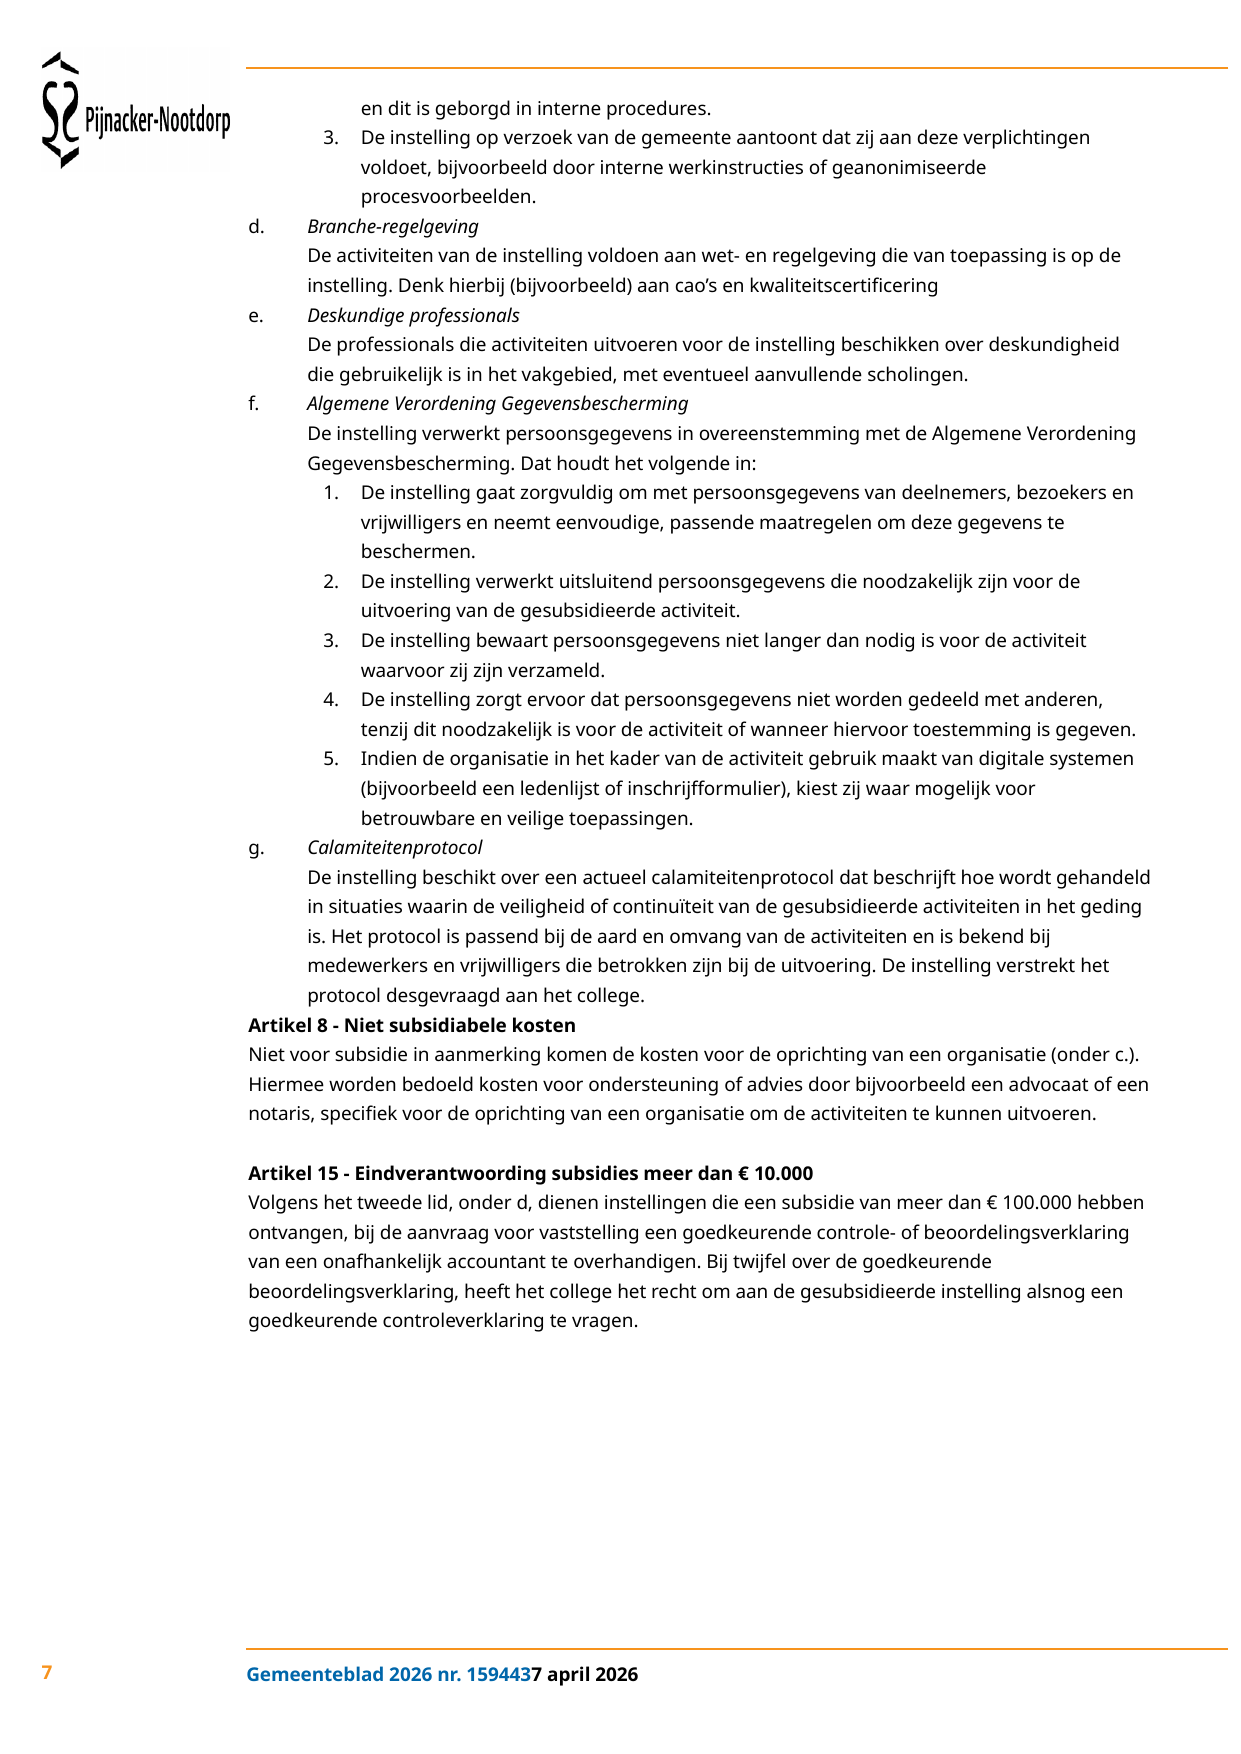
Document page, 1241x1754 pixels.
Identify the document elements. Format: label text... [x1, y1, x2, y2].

list De professionals die activiteiten uitvoeren voor de instelling beschikken over deskundigheid die gebruikelijk is in het vakgebied, met eventueel aanvullende scholingen. [248, 331, 1152, 387]
list Algemene Verordening Gegevensbescherming [248, 391, 1152, 416]
picture [41, 47, 231, 172]
list De instelling zorgt ervoor dat persoonsgegevens niet worden gedeeld met anderen, tenzij dit noodzakelijk is voor de activiteit of wanneer hiervoor toestemming is gegeven. [323, 686, 1152, 742]
text Niet voor subsidie in aanmerking komen de kosten voor de oprichting van een organisatie (onder c.). Hiermee worden bedoeld kosten voor ondersteuning of advies door bijvoorbeeld een advocaat of een notaris, specifiek voor de oprichting van een organisatie om de activiteiten te kunnen uitvoeren. [248, 1041, 1152, 1126]
list De instelling gaat zorgvuldig om met persoonsgegevens van deelnemers, bezoekers en vrijwilligers en neemt eenvoudige, passende maatregelen om deze gegevens te beschermen. [323, 479, 1152, 564]
list De instelling op verzoek van de gemeente aantoont dat zij aan deze verplichtingen voldoet, bijvoorbeeld door interne werkinstructies of geanonimiseerde procesvoorbeelden. [323, 124, 1152, 209]
text Volgens het tweede lid, onder d, dienen instellingen die een subsidie van meer dan € 100.000 hebben ontvangen, bij de aanvraag voor vaststelling een goedkeurende controle- of beoordelingsverklaring van een onafhankelijk accountant te overhandigen. Bij twijfel over de goedkeurende beoordelingsverklaring, heeft het college het recht om aan de gesubsidieerde instelling alsnog een goedkeurende controleverklaring te vragen. [248, 1189, 1152, 1333]
list De activiteiten van de instelling voldoen aan wet- en regelgeving die van toepassing is op de instelling. Denk hierbij (bijvoorbeeld) aan cao’s en kwaliteitscertificering [248, 243, 1152, 298]
list Branche-regelgeving [248, 213, 1152, 239]
list Calamiteitenprotocol [248, 834, 1152, 860]
list Indien de organisatie in het kader van de activiteit gebruik maakt van digitale systemen (bijvoorbeeld een ledenlijst of inschrijfformulier), kiest zij waar mogelijk voor betrouwbare en veilige toepassingen. [323, 746, 1152, 831]
list De instelling bewaart persoonsgegevens niet langer dan nodig is voor de activiteit waarvoor zij zijn verzameld. [323, 627, 1152, 683]
text Artikel 8 - Niet subsidiabele kosten [248, 1012, 1152, 1038]
list De instelling beschikt over een actueel calamiteitenprotocol dat beschrijft hoe wordt gehandeld in situaties waarin de veiligheid of continuïteit van de gesubsidieerde activiteiten in het geding is. Het protocol is passend bij de aard en omvang van de activiteiten en is bekend bij medewerkers en vrijwilligers die betrokken zijn bij de uitvoering. De instelling verstrekt het protocol desgevraagd aan het college. [248, 864, 1152, 1008]
list Deskundige professionals [248, 302, 1152, 328]
list De instelling verwerkt persoonsgegevens in overeenstemming met de Algemene Verordening Gegevensbescherming. Dat houdt het volgende in: [248, 420, 1152, 476]
text Artikel 15 - Eindverantwoording subsidies meer dan € 10.000 [248, 1160, 1152, 1186]
list en dit is geborgd in interne procedures. [323, 95, 1152, 121]
list De instelling verwerkt uitsluitend persoonsgegevens die noodzakelijk zijn voor de uitvoering van de gesubsidieerde activiteit. [323, 568, 1152, 623]
